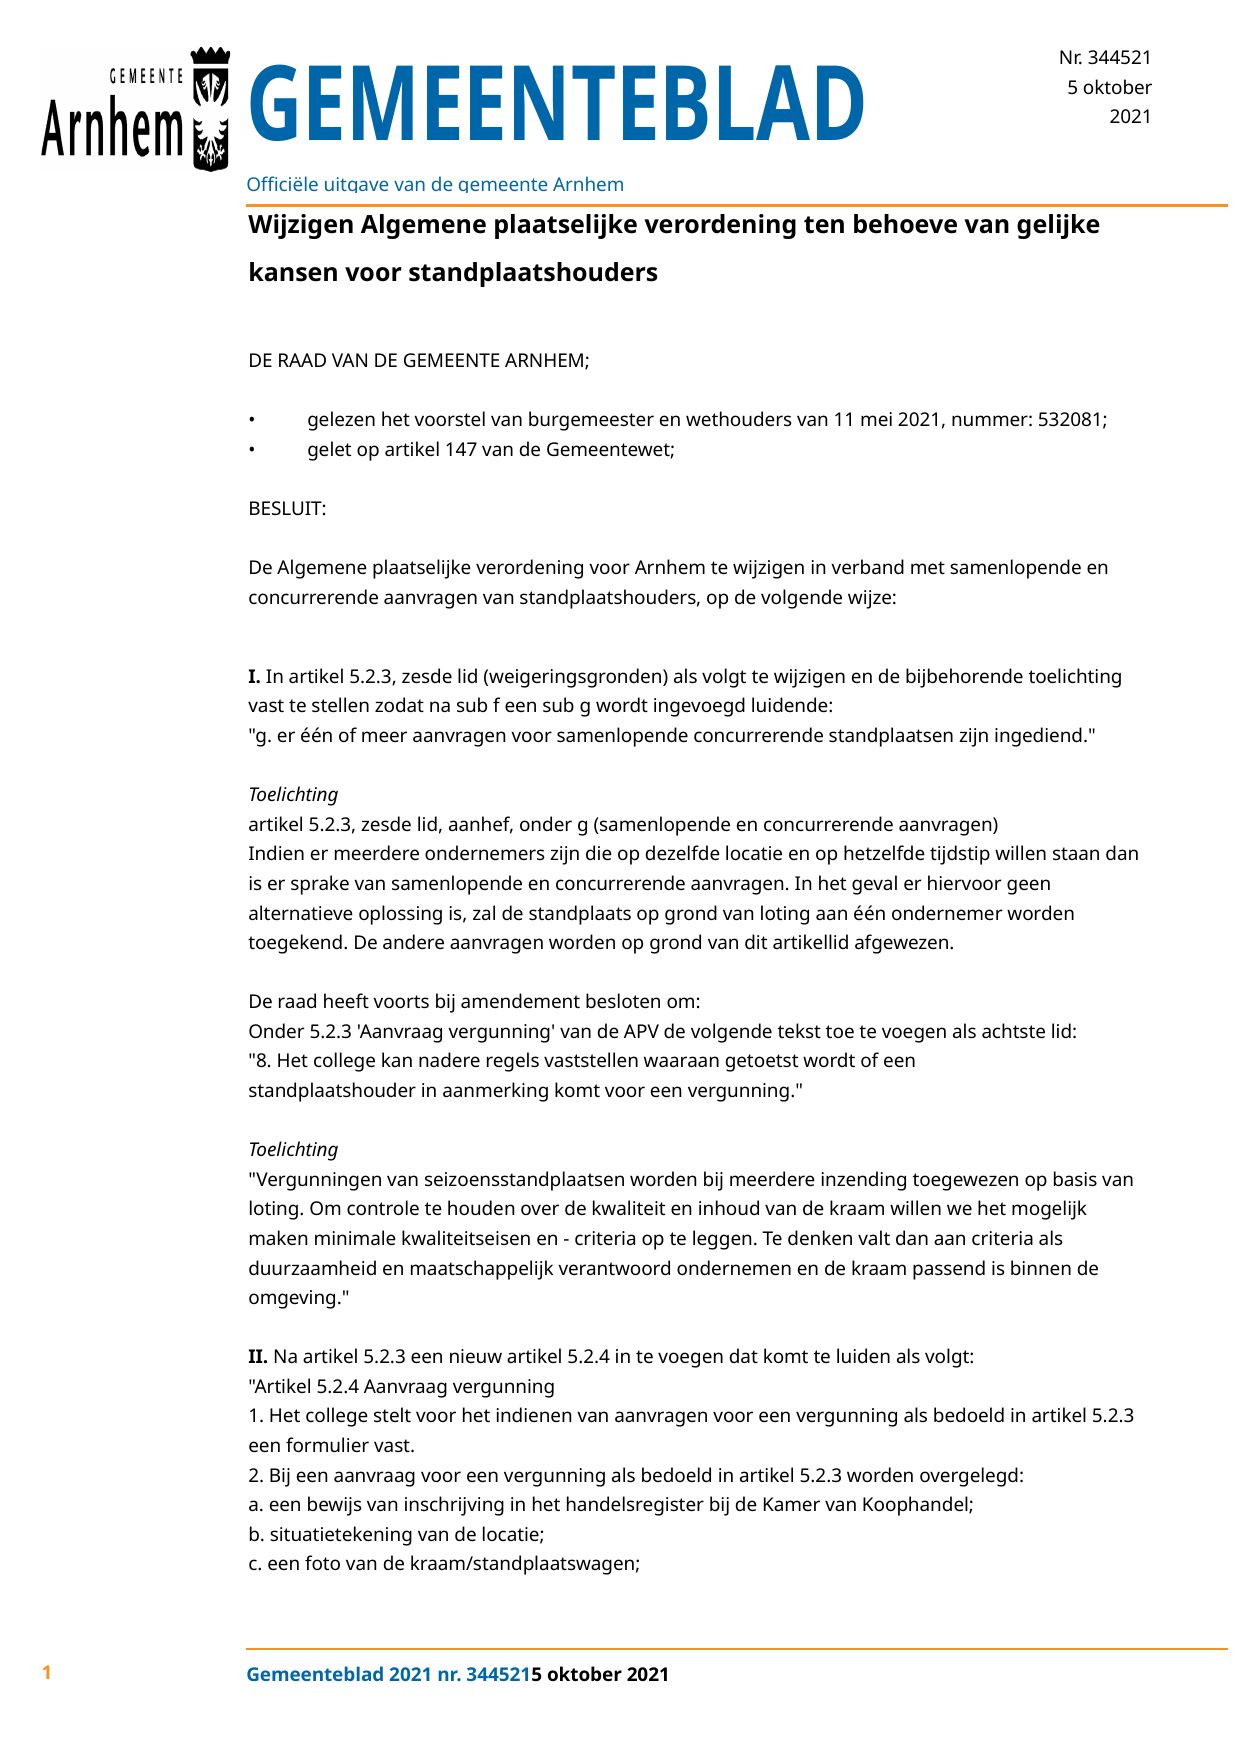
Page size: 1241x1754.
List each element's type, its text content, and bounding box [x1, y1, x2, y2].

text De Algemene plaatselijke verordening voor Arnhem te wijzigen in verband met samenlopende en concurrerende aanvragen van standplaatshouders, op de volgende wijze: [248, 554, 1152, 610]
text Indien er meerdere ondernemers zijn die op dezelfde locatie en op hetzelfde tijdstip willen staan dan is er sprake van samenlopende en concurrerende aanvragen. In het geval er hiervoor geen alternatieve oplossing is, zal de standplaats op grond van loting aan één ondernemer worden toegekend. De andere aanvragen worden op grond van dit artikellid afgewezen. [248, 841, 1152, 955]
text DE RAAD VAN DE GEMEENTE ARNHEM; [248, 347, 1152, 373]
text a. een bewijs van inschrijving in het handelsregister bij de Kamer van Koophandel; [248, 1491, 1152, 1517]
list gelet op artikel 147 van de Gemeentewet; [248, 436, 1152, 462]
picture [41, 47, 231, 172]
text II. Na artikel 5.2.3 een nieuw artikel 5.2.4 in te voegen dat komt te luiden als volgt: [248, 1343, 1152, 1369]
text c. een foto van de kraam/standplaatswagen; [248, 1551, 1152, 1576]
text Wijzigen Algemene plaatselijke verordening ten behoeve van gelijke kansen voor standplaatshouders [248, 207, 1152, 288]
text Toelichting [248, 781, 1152, 807]
text De raad heeft voorts bij amendement besloten om: [248, 988, 1152, 1014]
text 1. Het college stelt voor het indienen van aanvragen voor een vergunning als bedoeld in artikel 5.2.3 een formulier vast. [248, 1403, 1152, 1458]
text standplaatshouder in aanmerking komt voor een vergunning." [248, 1077, 1152, 1103]
text 2. Bij een aanvraag voor een vergunning als bedoeld in artikel 5.2.3 worden overgelegd: [248, 1462, 1152, 1487]
text "Artikel 5.2.4 Aanvraag vergunning [248, 1373, 1152, 1399]
text Toelichting [248, 1136, 1152, 1162]
text BESLUIT: [248, 495, 1152, 521]
text "Vergunningen van seizoensstandplaatsen worden bij meerdere inzending toegewezen op basis van loting. Om controle te houden over de kwaliteit en inhoud van de kraam willen we het mogelijk maken minimale kwaliteitseisen en - criteria op te leggen. Te denken valt dan aan criteria als duurzaamheid en maatschappelijk verantwoord ondernemen en de kraam passend is binnen de omgeving." [248, 1166, 1152, 1310]
list gelezen het voorstel van burgemeester en wethouders van 11 mei 2021, nummer: 532081; [248, 407, 1152, 432]
text artikel 5.2.3, zesde lid, aanhef, onder g (samenlopende en concurrerende aanvragen) [248, 811, 1152, 837]
text "8. Het college kan nadere regels vaststellen waaraan getoetst wordt of een [248, 1048, 1152, 1073]
text "g. er één of meer aanvragen voor samenlopende concurrerende standplaatsen zijn ingediend." [248, 722, 1152, 748]
text Onder 5.2.3 'Aanvraag vergunning' van de APV de volgende tekst toe te voegen als achtste lid: [248, 1018, 1152, 1044]
text b. situatietekening van de locatie; [248, 1521, 1152, 1547]
text I. In artikel 5.2.3, zesde lid (weigeringsgronden) als volgt te wijzigen en de bijbehorende toelichting vast te stellen zodat na sub f een sub g wordt ingevoegd luidende: [248, 663, 1152, 718]
